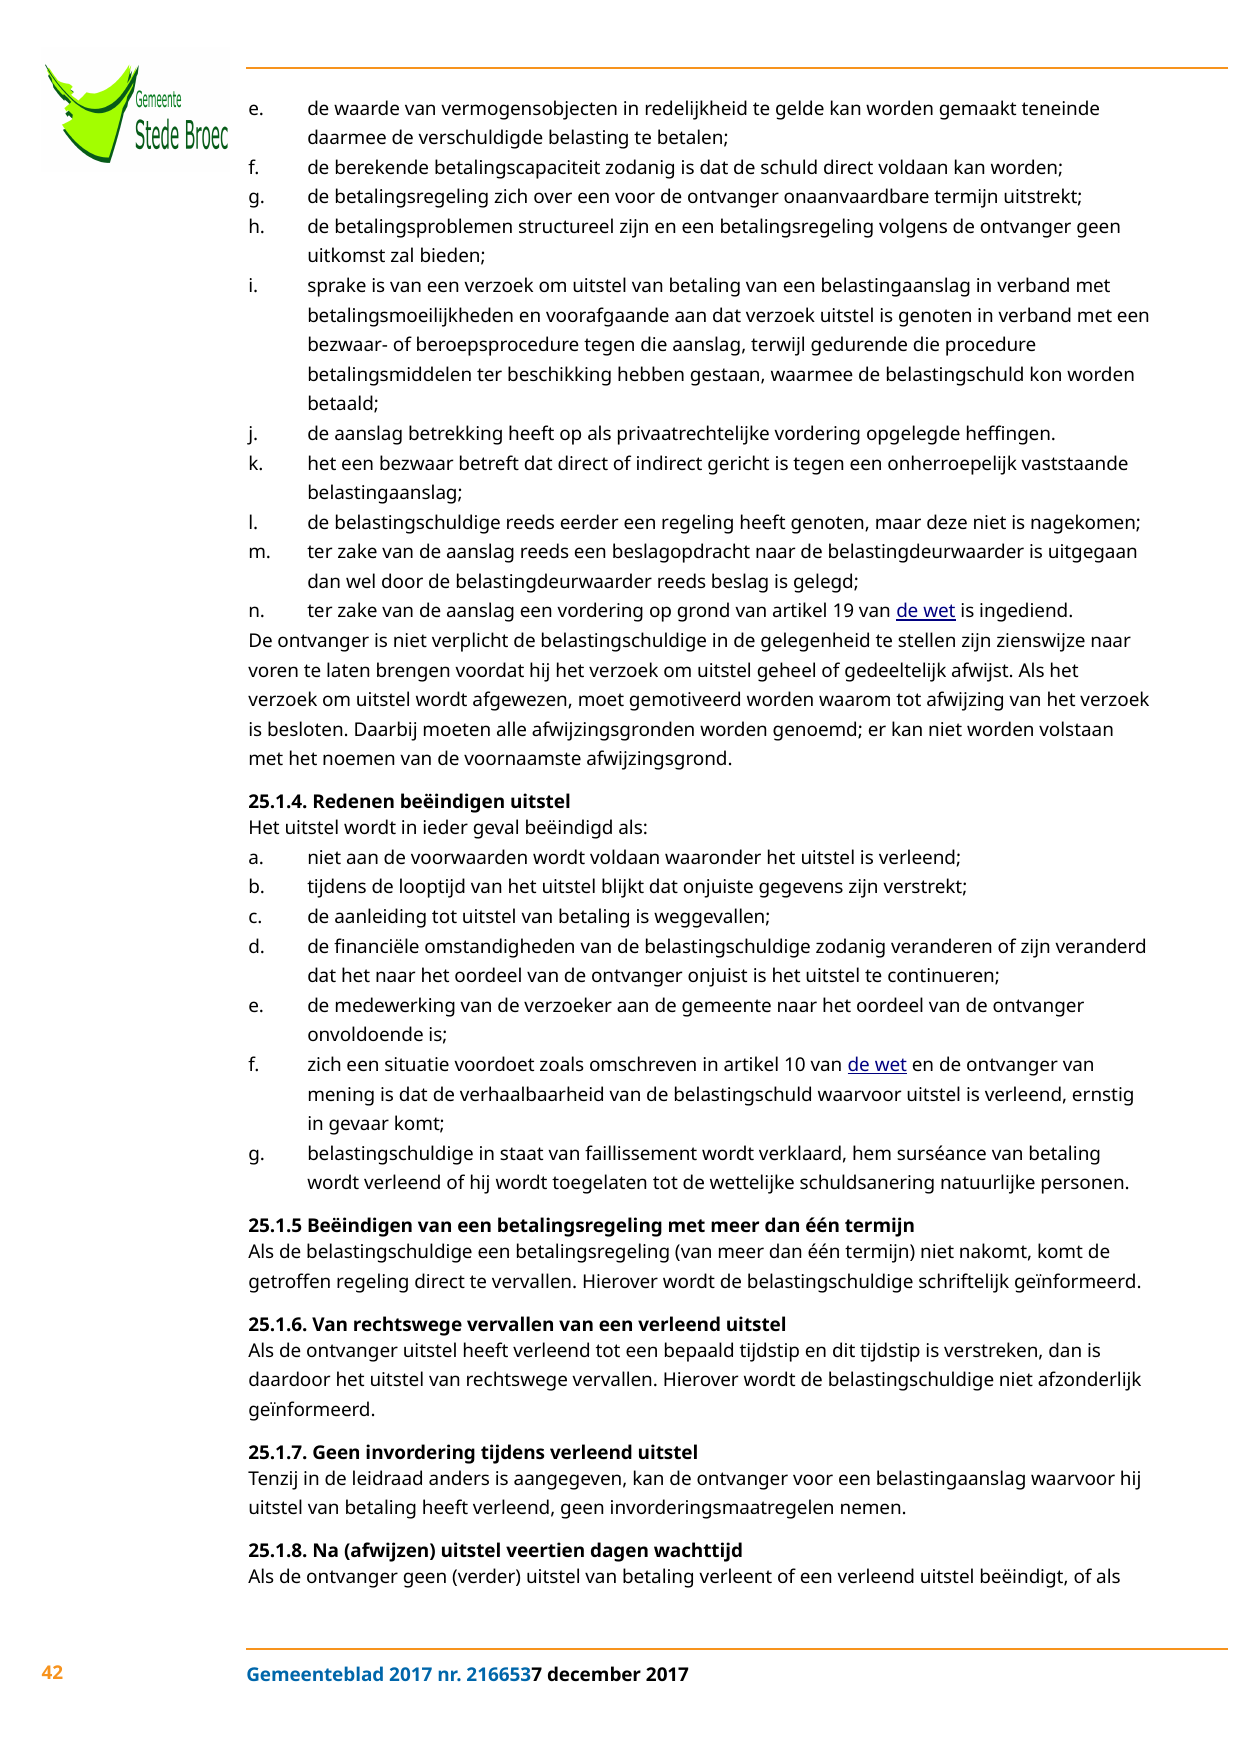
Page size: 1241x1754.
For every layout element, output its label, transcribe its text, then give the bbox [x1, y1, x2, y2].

text 25.1.5 Beëindigen van een betalingsregeling met meer dan één termijn [248, 1213, 1152, 1238]
list de medewerking van de verzoeker aan de gemeente naar het oordeel van de ontvanger onvoldoende is; [248, 992, 1152, 1047]
text 25.1.8. Na (afwijzen) uitstel veertien dagen wachttijd [248, 1537, 1152, 1563]
list de berekende betalingscapaciteit zodanig is dat de schuld direct voldaan kan worden; [248, 154, 1152, 180]
list de financiële omstandigheden van de belastingschuldige zodanig veranderen of zijn veranderd dat het naar het oordeel van de ontvanger onjuist is het uitstel te continueren; [248, 933, 1152, 988]
list de aanleiding tot uitstel van betaling is weggevallen; [248, 903, 1152, 929]
text 25.1.7. Geen invordering tijdens verleend uitstel [248, 1439, 1152, 1465]
text De ontvanger is niet verplicht de belastingschuldige in de gelegenheid te stellen zijn zienswijze naar voren te laten brengen voordat hij het verzoek om uitstel geheel of gedeeltelijk afwijst. Als het verzoek om uitstel wordt afgewezen, moet gemotiveerd worden waarom tot afwijzing van het verzoek is besloten. Daarbij moeten alle afwijzingsgronden worden genoemd; er kan niet worden volstaan met het noemen van de voornaamste afwijzingsgrond. [248, 627, 1152, 771]
text Tenzij in de leidraad anders is aangegeven, kan de ontvanger voor een belastingaanslag waarvoor hij uitstel van betaling heeft verleend, geen invorderingsmaatregelen nemen. [248, 1465, 1152, 1520]
picture [41, 47, 231, 172]
list tijdens de looptijd van het uitstel blijkt dat onjuiste gegevens zijn verstrekt; [248, 874, 1152, 899]
text Als de belastingschuldige een betalingsregeling (van meer dan één termijn) niet nakomt, komt de getroffen regeling direct te vervallen. Hierover wordt de belastingschuldige schriftelijk geïnformeerd. [248, 1238, 1152, 1294]
list belastingschuldige in staat van faillissement wordt verklaard, hem surséance van betaling wordt verleend of hij wordt toegelaten tot de wettelijke schuldsanering natuurlijke personen. [248, 1140, 1152, 1195]
text Als de ontvanger geen (verder) uitstel van betaling verleent of een verleend uitstel beëindigt, of als [248, 1563, 1152, 1589]
list zich een situatie voordoet zoals omschreven in artikel 10 van de wet en de ontvanger van mening is dat de verhaalbaarheid van de belastingschuld waarvoor uitstel is verleend, ernstig in gevaar komt; [248, 1051, 1152, 1136]
list de waarde van vermogensobjecten in redelijkheid te gelde kan worden gemaakt teneinde daarmee de verschuldigde belasting te betalen; [248, 95, 1152, 150]
text 25.1.4. Redenen beëindigen uitstel [248, 789, 1152, 814]
list ter zake van de aanslag reeds een beslagopdracht naar de belastingdeurwaarder is uitgegaan dan wel door de belastingdeurwaarder reeds beslag is gelegd; [248, 538, 1152, 594]
text Het uitstel wordt in ieder geval beëindigd als: [248, 814, 1152, 840]
list niet aan de voorwaarden wordt voldaan waaronder het uitstel is verleend; [248, 844, 1152, 870]
list het een bezwaar betreft dat direct of indirect gericht is tegen een onherroepelijk vaststaande belastingaanslag; [248, 450, 1152, 505]
list de belastingschuldige reeds eerder een regeling heeft genoten, maar deze niet is nagekomen; [248, 509, 1152, 535]
list de aanslag betrekking heeft op als privaatrechtelijke vordering opgelegde heffingen. [248, 420, 1152, 446]
text Als de ontvanger uitstel heeft verleend tot een bepaald tijdstip en dit tijdstip is verstreken, dan is daardoor het uitstel van rechtswege vervallen. Hierover wordt de belastingschuldige niet afzonderlijk geïnformeerd. [248, 1337, 1152, 1422]
list sprake is van een verzoek om uitstel van betaling van een belastingaanslag in verband met betalingsmoeilijkheden en voorafgaande aan dat verzoek uitstel is genoten in verband met een bezwaar- of beroepsprocedure tegen die aanslag, terwijl gedurende die procedure betalingsmiddelen ter beschikking hebben gestaan, waarmee de belastingschuld kon worden betaald; [248, 272, 1152, 416]
text 25.1.6. Van rechtswege vervallen van een verleend uitstel [248, 1311, 1152, 1337]
list de betalingsregeling zich over een voor de ontvanger onaanvaardbare termijn uitstrekt; [248, 183, 1152, 209]
list de betalingsproblemen structureel zijn en een betalingsregeling volgens de ontvanger geen uitkomst zal bieden; [248, 213, 1152, 268]
list ter zake van de aanslag een vordering op grond van artikel 19 van de wet is ingediend. [248, 598, 1152, 623]
